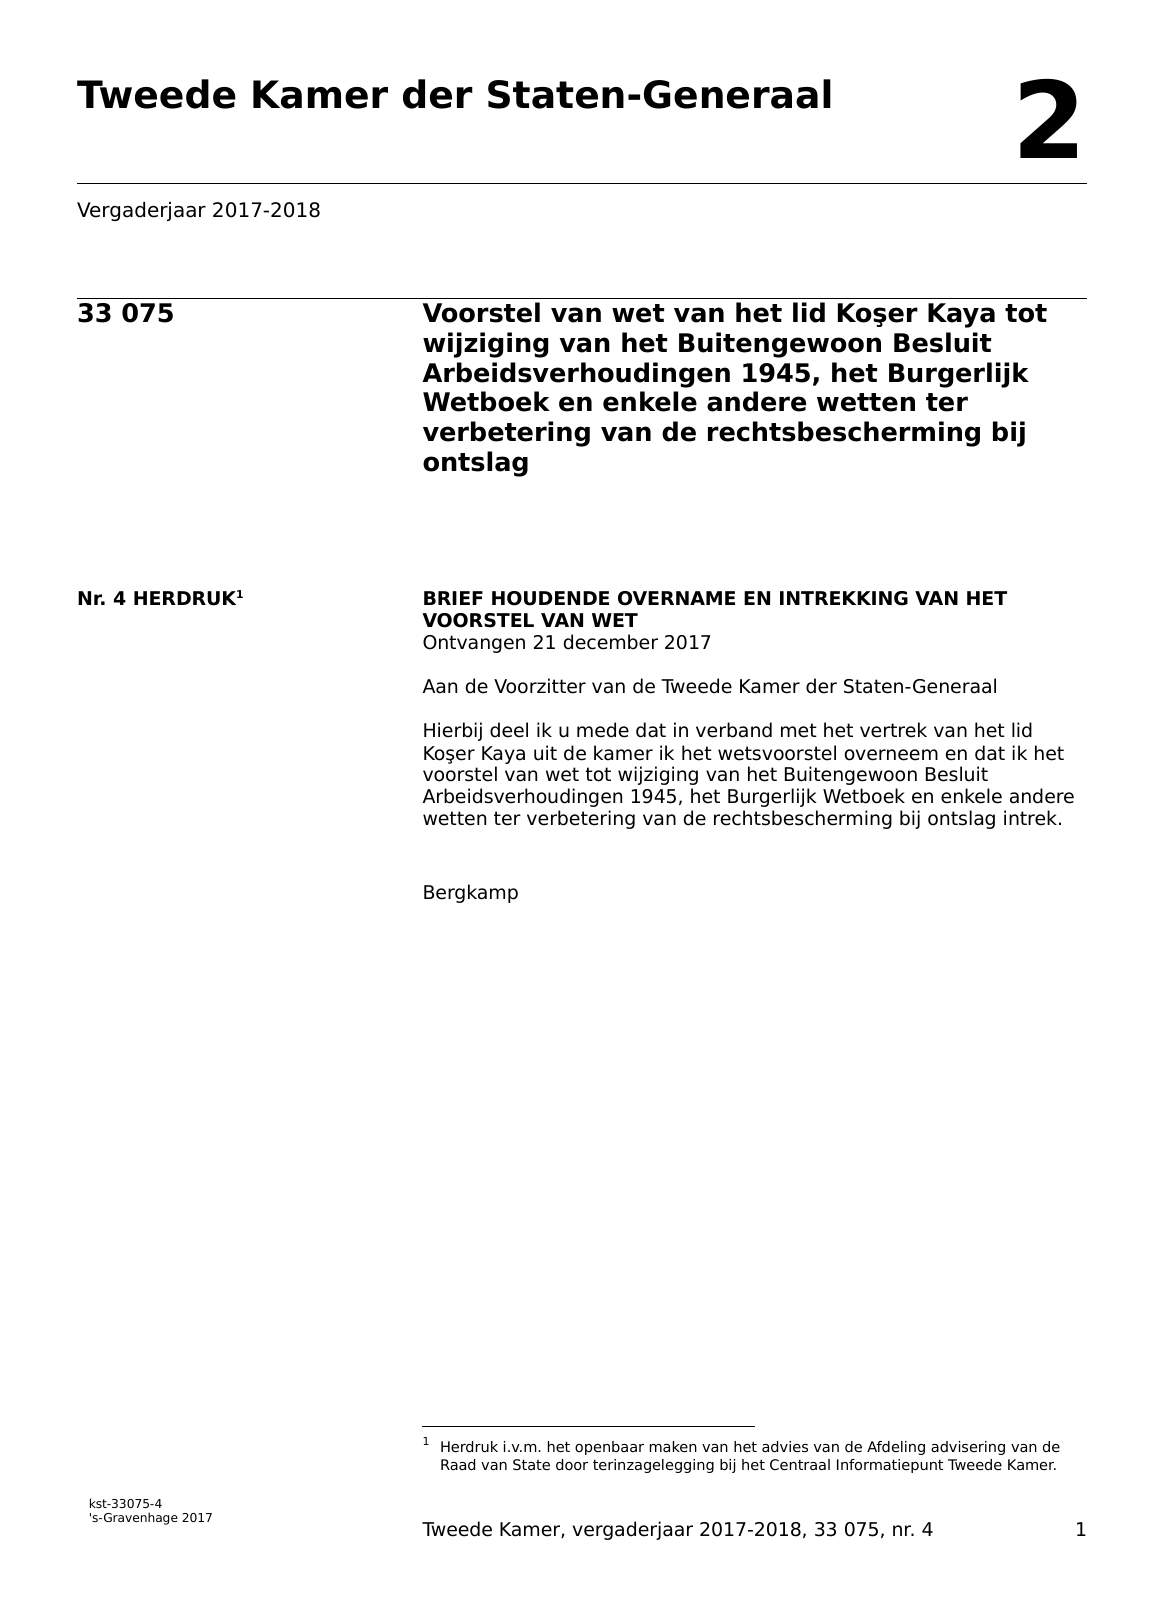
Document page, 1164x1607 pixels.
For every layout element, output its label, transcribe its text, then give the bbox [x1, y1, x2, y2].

text Hierbij deel ik u mede dat in verband met het vertrek van het lid Koşer Kaya uit de kamer ik het wetsvoorstel overneem en dat ik het voorstel van wet tot wijziging van het Buitengewoon Besluit Arbeidsverhoudingen 1945, het Burgerlijk Wetboek en enkele andere wetten ter verbetering van de rechtsbescherming bij ontslag intrek. [422, 720, 1087, 830]
text kst-33075-4 [88, 1497, 323, 1511]
subtitle 33 075 Voorstel van wet van het lid Koşer Kaya tot wijziging van het Buitengewoon Besluit Arbeidsverhoudingen 1945, het Burgerlijk Wetboek en enkele andere wetten ter verbetering van de rechtsbescherming bij ontslag [77, 299, 1087, 477]
table_cell Vergaderjaar 2017-2018 [77, 184, 1087, 298]
text Ontvangen 21 december 2017 [422, 632, 1087, 654]
table_header Tweede Kamer der Staten-Generaal [77, 59, 886, 183]
subtitle Nr. 4 HERDRUK BRIEF HOUDENDE OVERNAME EN INTREKKING VAN HET VOORSTEL VAN WET [77, 588, 1087, 632]
table_header 2 [886, 59, 1087, 183]
text Herdruk i.v.m. het openbaar maken van het advies van de Afdeling advisering van de Raad van State door terinzagelegging bij het Centraal Informatiepunt Tweede Kamer. [422, 1435, 1087, 1474]
text 's-Gravenhage 2017 [88, 1511, 323, 1525]
text Aan de Voorzitter van de Tweede Kamer der Staten-Generaal [422, 676, 1087, 698]
text Bergkamp [422, 860, 1087, 904]
